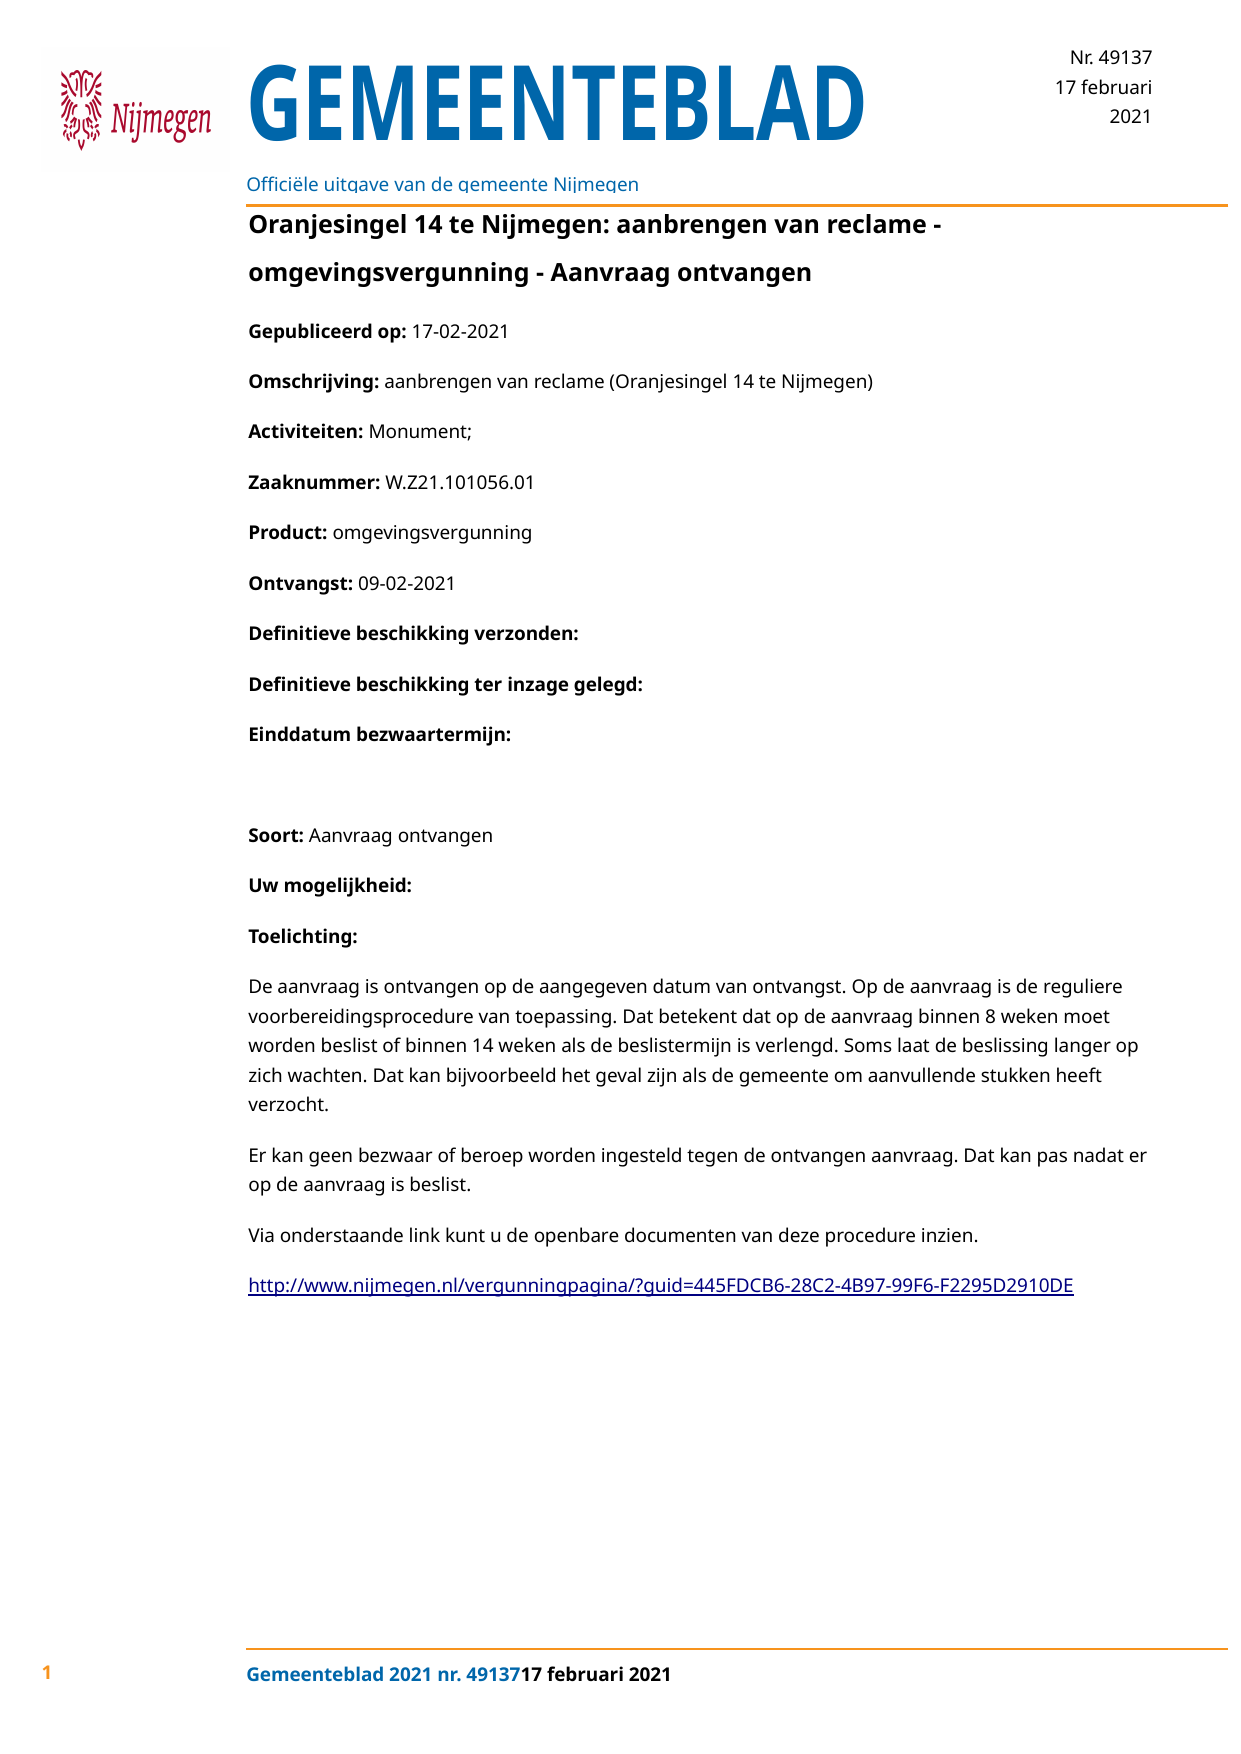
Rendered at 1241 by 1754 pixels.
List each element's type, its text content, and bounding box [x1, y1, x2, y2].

text http://www.nijmegen.nl/vergunningpagina/?guid=445FDCB6-28C2-4B97-99F6-F2295D2910DE [248, 1272, 1152, 1298]
text Uw mogelijkheid: [248, 872, 1152, 898]
text Toelichting: [248, 923, 1152, 949]
text Activiteiten: Monument; [248, 419, 1152, 444]
text Product: omgevingsvergunning [248, 519, 1152, 545]
text Ontvangst: 09-02-2021 [248, 570, 1152, 596]
text Omschrijving: aanbrengen van reclame (Oranjesingel 14 te Nijmegen) [248, 368, 1152, 394]
text Er kan geen bezwaar of beroep worden ingesteld tegen de ontvangen aanvraag. Dat kan pas nadat er op de aanvraag is beslist. [248, 1142, 1152, 1197]
text Definitieve beschikking ter inzage gelegd: [248, 671, 1152, 697]
text Oranjesingel 14 te Nijmegen: aanbrengen van reclame - omgevingsvergunning - Aanvraag ontvangen [248, 207, 1152, 288]
text Gepubliceerd op: 17-02-2021 [248, 318, 1152, 344]
text De aanvraag is ontvangen op de aangegeven datum van ontvangst. Op de aanvraag is de reguliere voorbereidingsprocedure van toepassing. Dat betekent dat op de aanvraag binnen 8 weken moet worden beslist of binnen 14 weken als de beslistermijn is verlengd. Soms laat de beslissing langer op zich wachten. Dat kan bijvoorbeeld het geval zijn als de gemeente om aanvullende stukken heeft verzocht. [248, 973, 1152, 1117]
picture [41, 47, 231, 172]
text Definitieve beschikking verzonden: [248, 620, 1152, 646]
text Einddatum bezwaartermijn: [248, 721, 1152, 747]
text Soort: Aanvraag ontvangen [248, 822, 1152, 848]
text Via onderstaande link kunt u de openbare documenten van deze procedure inzien. [248, 1222, 1152, 1248]
text Zaaknummer: W.Z21.101056.01 [248, 469, 1152, 495]
